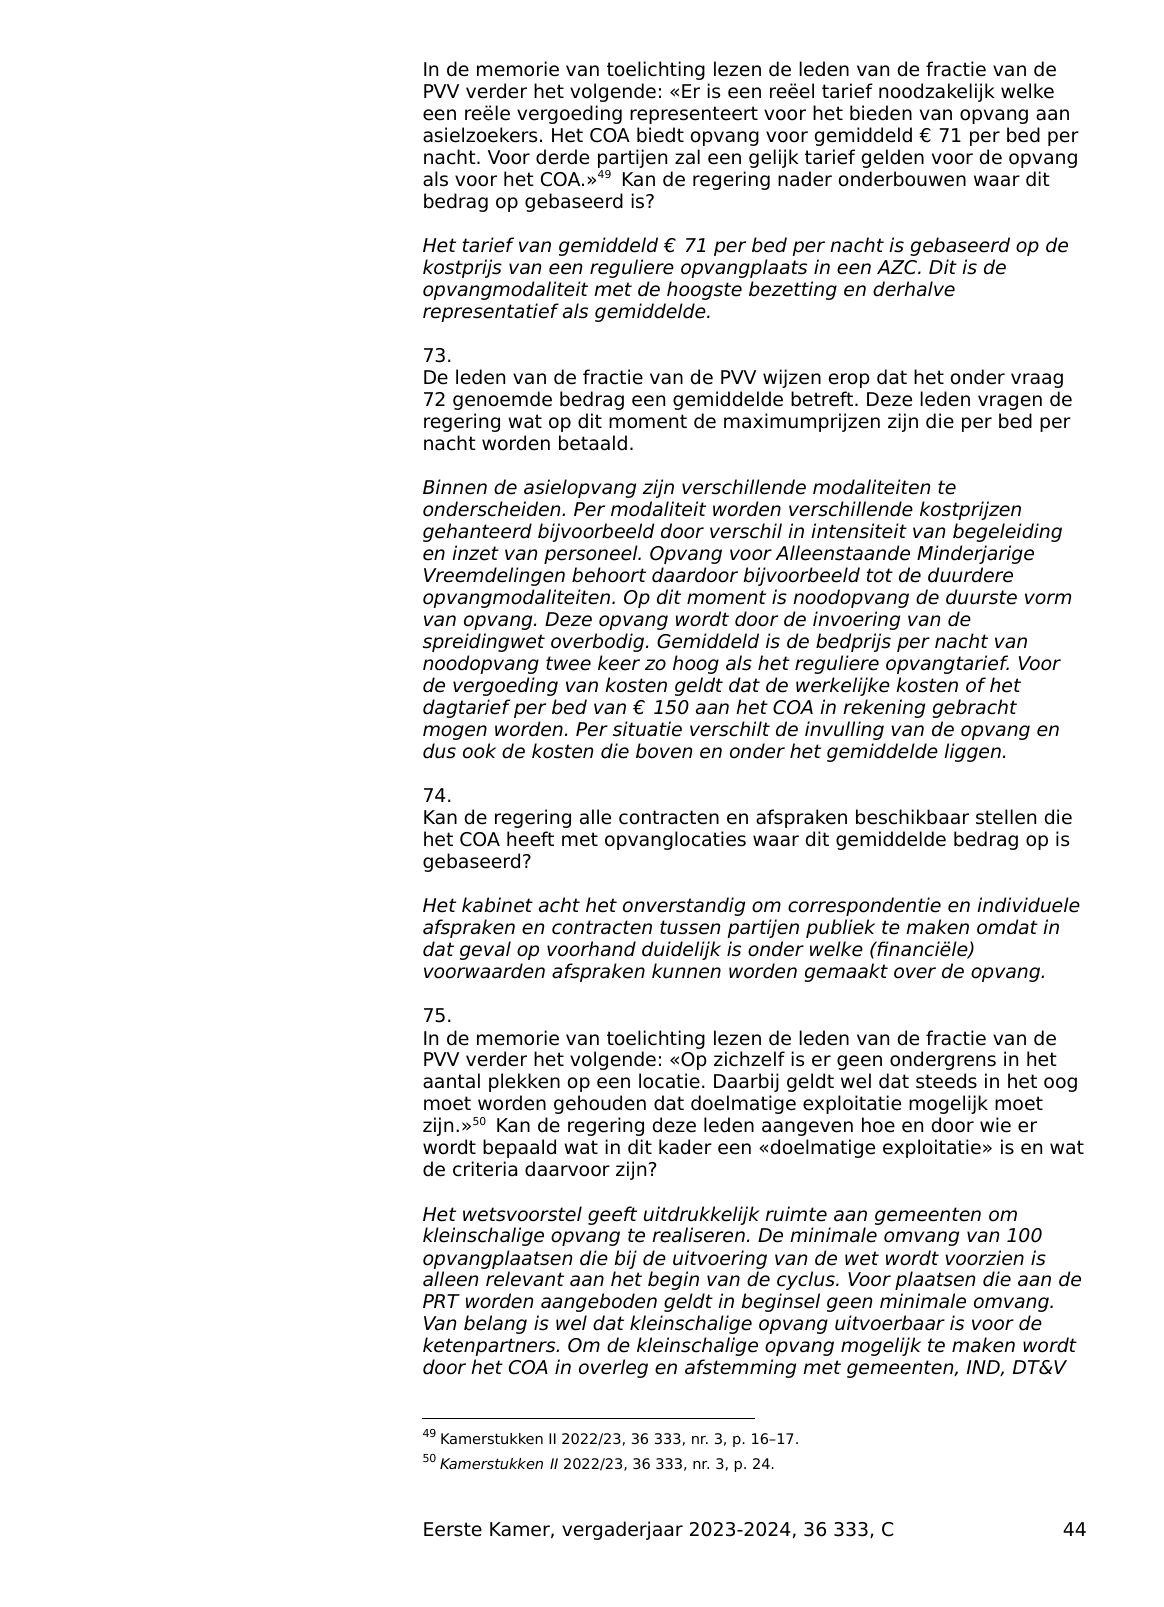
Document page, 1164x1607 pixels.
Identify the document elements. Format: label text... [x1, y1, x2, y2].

text In de memorie van toelichting lezen de leden van de fractie van de PVV verder het volgende: «Er is een reëel tarief noodzakelijk welke een reële vergoeding representeert voor het bieden van opvang aan asielzoekers. Het COA biedt opvang voor gemiddeld € 71 per bed per nacht. Voor derde partijen zal een gelijk tarief gelden voor de opvang als voor het COA.» Kan de regering nader onderbouwen waar dit bedrag op gebaseerd is? [422, 59, 1087, 213]
text 75. [422, 1005, 1087, 1027]
text Het wetsvoorstel geeft uitdrukkelijk ruimte aan gemeenten om kleinschalige opvang te realiseren. De minimale omvang van 100 opvangplaatsen die bij de uitvoering van de wet wordt voorzien is alleen relevant aan het begin van de cyclus. Voor plaatsen die aan de PRT worden aangeboden geldt in beginsel geen minimale omvang. Van belang is wel dat kleinschalige opvang uitvoerbaar is voor de ketenpartners. Om de kleinschalige opvang mogelijk te maken wordt door het COA in overleg en afstemming met gemeenten, IND, DT&V [422, 1203, 1087, 1379]
text Kan de regering alle contracten en afspraken beschikbaar stellen die het COA heeft met opvanglocaties waar dit gemiddelde bedrag op is gebaseerd? [422, 807, 1087, 873]
text Binnen de asielopvang zijn verschillende modaliteiten te onderscheiden. Per modaliteit worden verschillende kostprijzen gehanteerd bijvoorbeeld door verschil in intensiteit van begeleiding en inzet van personeel. Opvang voor Alleenstaande Minderjarige Vreemdelingen behoort daardoor bijvoorbeeld tot de duurdere opvangmodaliteiten. Op dit moment is noodopvang de duurste vorm van opvang. Deze opvang wordt door de invoering van de spreidingwet overbodig. Gemiddeld is de bedprijs per nacht van noodopvang twee keer zo hoog als het reguliere opvangtarief. Voor de vergoeding van kosten geldt dat de werkelijke kosten of het dagtarief per bed van € 150 aan het COA in rekening gebracht mogen worden. Per situatie verschilt de invulling van de opvang en dus ook de kosten die boven en onder het gemiddelde liggen. [422, 477, 1087, 763]
text Het tarief van gemiddeld € 71 per bed per nacht is gebaseerd op de kostprijs van een reguliere opvangplaats in een AZC. Dit is de opvangmodaliteit met de hoogste bezetting en derhalve representatief als gemiddelde. [422, 235, 1087, 323]
text 73. [422, 345, 1087, 367]
text De leden van de fractie van de PVV wijzen erop dat het onder vraag 72 genoemde bedrag een gemiddelde betreft. Deze leden vragen de regering wat op dit moment de maximumprijzen zijn die per bed per nacht worden betaald. [422, 367, 1087, 455]
text Kamerstukken II 2022/23, 36 333, nr. 3, p. 16–17. [422, 1427, 1087, 1449]
text Kamerstukken II 2022/23, 36 333, nr. 3, p. 24. [422, 1452, 1087, 1474]
text In de memorie van toelichting lezen de leden van de fractie van de PVV verder het volgende: «Op zichzelf is er geen ondergrens in het aantal plekken op een locatie. Daarbij geldt wel dat steeds in het oog moet worden gehouden dat doelmatige exploitatie mogelijk moet zijn.» Kan de regering deze leden aangeven hoe en door wie er wordt bepaald wat in dit kader een «doelmatige exploitatie» is en wat de criteria daarvoor zijn? [422, 1027, 1087, 1181]
text Het kabinet acht het onverstandig om correspondentie en individuele afspraken en contracten tussen partijen publiek te maken omdat in dat geval op voorhand duidelijk is onder welke (financiële) voorwaarden afspraken kunnen worden gemaakt over de opvang. [422, 895, 1087, 983]
text 74. [422, 785, 1087, 807]
